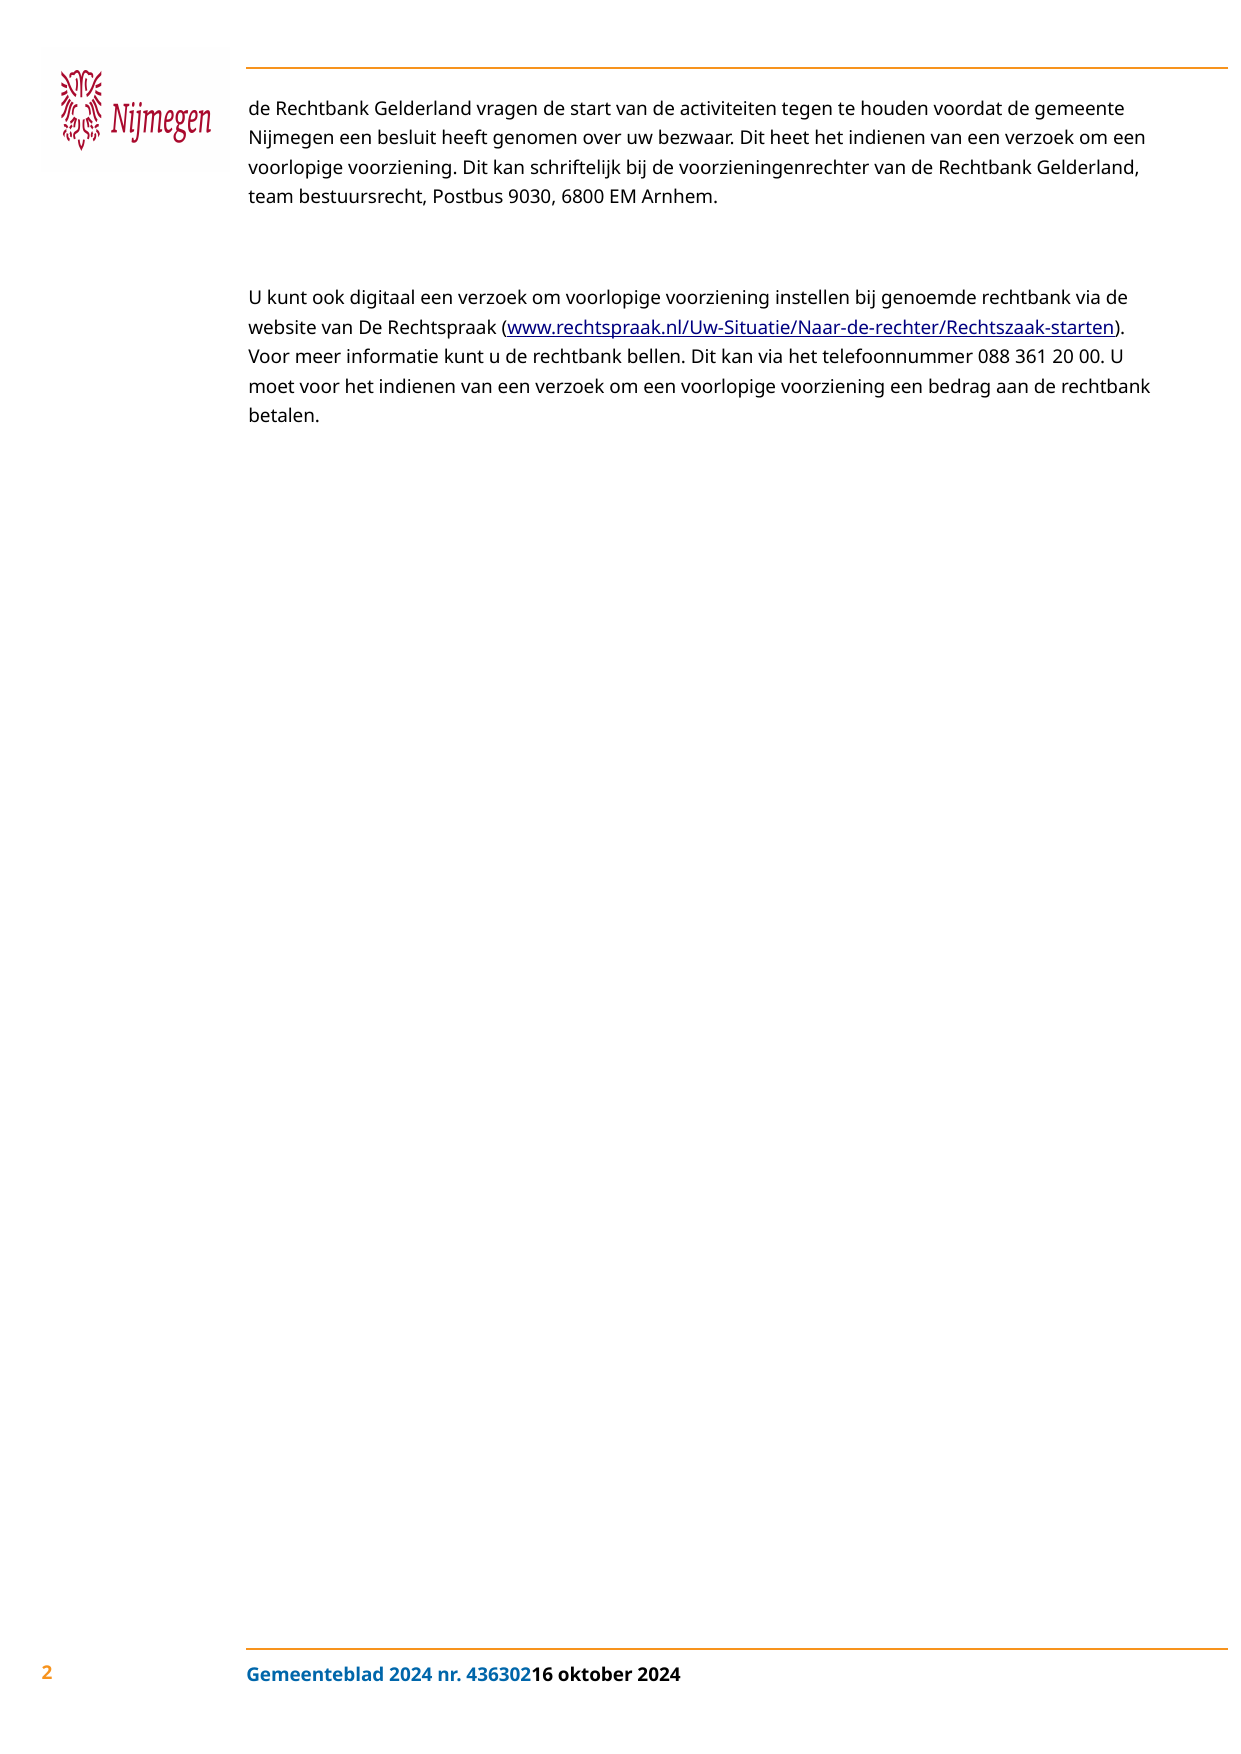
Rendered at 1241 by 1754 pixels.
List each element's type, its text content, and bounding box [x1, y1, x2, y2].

text U kunt ook digitaal een verzoek om voorlopige voorziening instellen bij genoemde rechtbank via de website van De Rechtspraak (www.rechtspraak.nl/Uw-Situatie/Naar-de-rechter/Rechtszaak-starten). Voor meer informatie kunt u de rechtbank bellen. Dit kan via het telefoonnummer 088 361 20 00. U moet voor het indienen van een verzoek om een voorlopige voorziening een bedrag aan de rechtbank betalen. [248, 284, 1152, 428]
text de Rechtbank Gelderland vragen de start van de activiteiten tegen te houden voordat de gemeente Nijmegen een besluit heeft genomen over uw bezwaar. Dit heet het indienen van een verzoek om een voorlopige voorziening. Dit kan schriftelijk bij de voorzieningenrechter van de Rechtbank Gelderland, team bestuursrecht, Postbus 9030, 6800 EM Arnhem. [248, 95, 1152, 209]
picture [41, 47, 231, 172]
